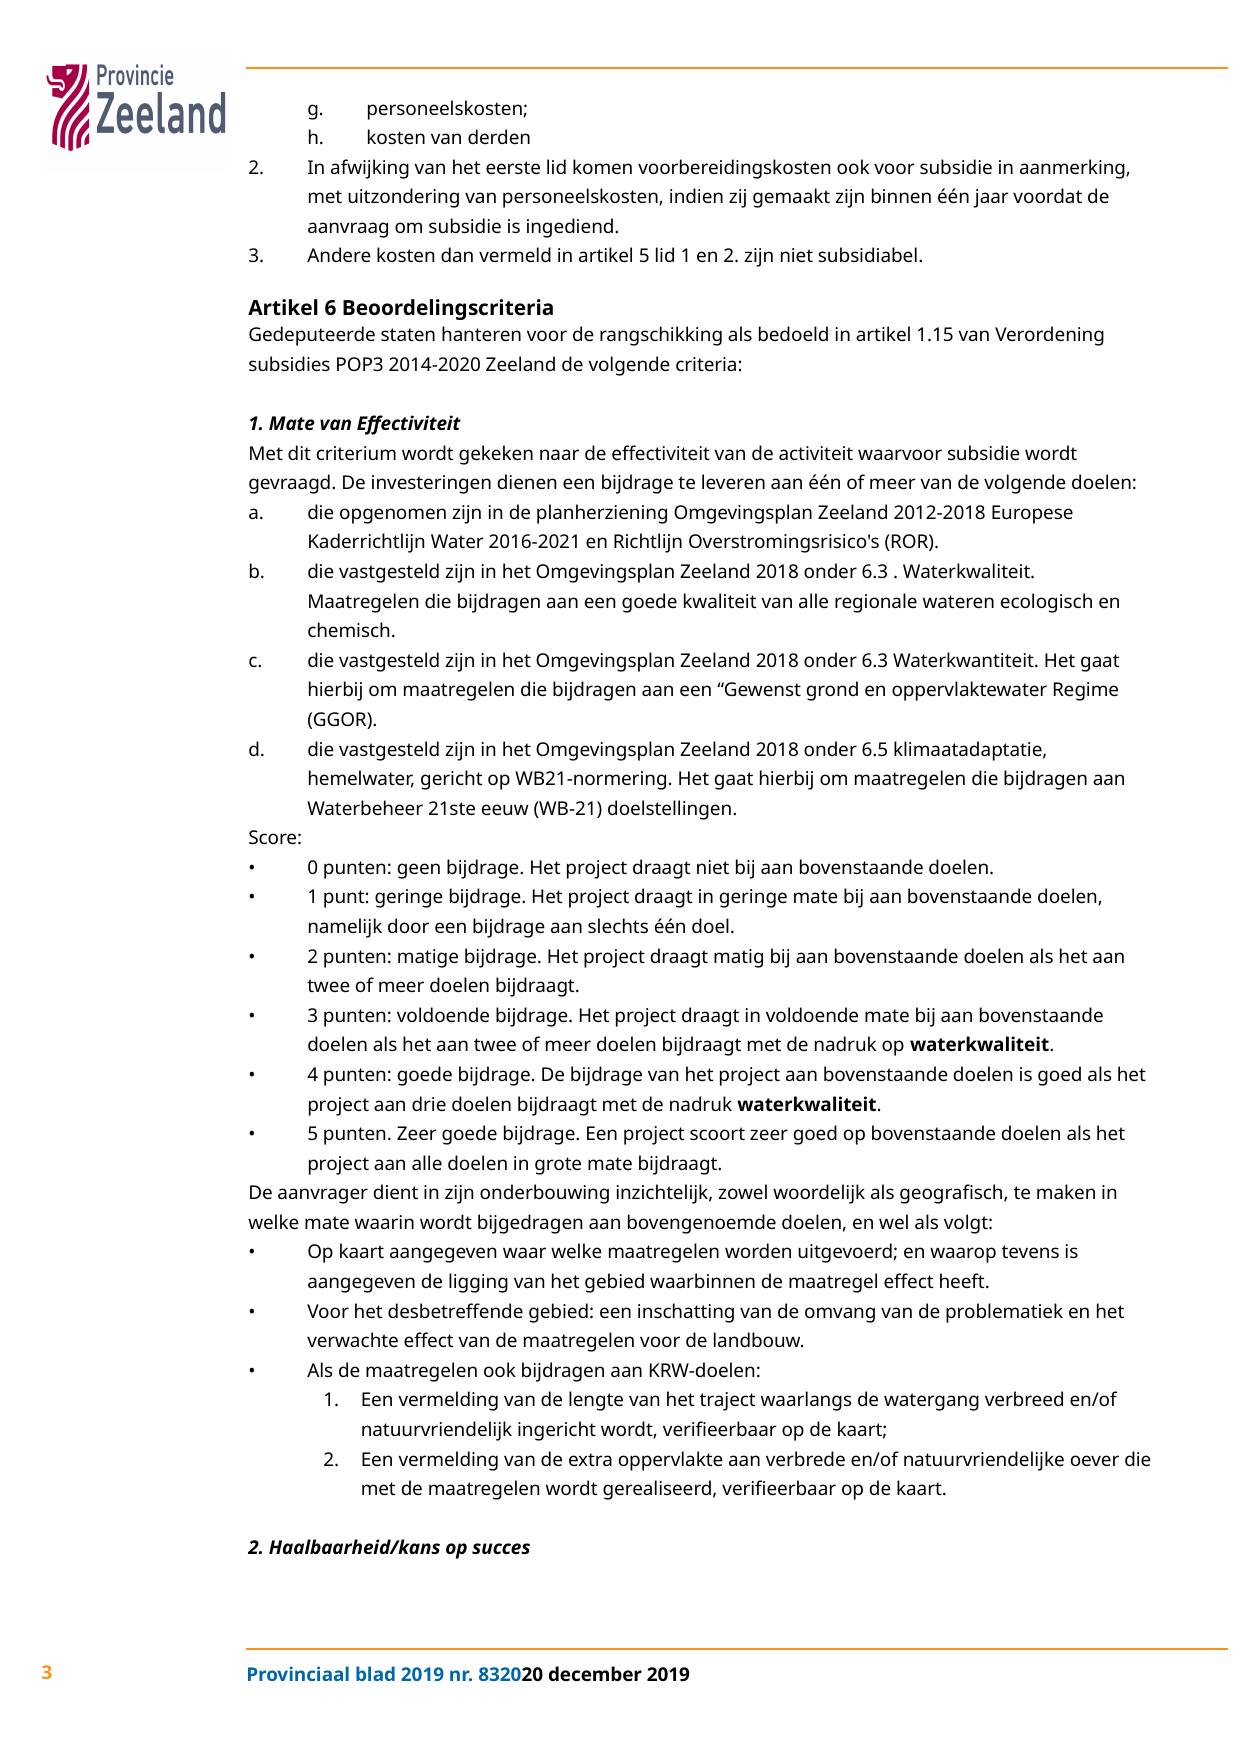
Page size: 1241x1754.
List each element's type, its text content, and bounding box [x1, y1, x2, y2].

list die vastgesteld zijn in het Omgevingsplan Zeeland 2018 onder 6.3 . Waterkwaliteit. Maatregelen die bijdragen aan een goede kwaliteit van alle regionale wateren ecologisch en chemisch. [248, 558, 1152, 643]
list 3 punten: voldoende bijdrage. Het project draagt in voldoende mate bij aan bovenstaande doelen als het aan twee of meer doelen bijdraagt met de nadruk op waterkwaliteit. [248, 1002, 1152, 1057]
text Artikel 6 Beoordelingscriteria [248, 293, 1152, 322]
list 5 punten. Zeer goede bijdrage. Een project scoort zeer goed op bovenstaande doelen als het project aan alle doelen in grote mate bijdraagt. [248, 1120, 1152, 1176]
list 2 punten: matige bijdrage. Het project draagt matig bij aan bovenstaande doelen als het aan twee of meer doelen bijdraagt. [248, 943, 1152, 998]
list 1 punt: geringe bijdrage. Het project draagt in geringe mate bij aan bovenstaande doelen, namelijk door een bijdrage aan slechts één doel. [248, 884, 1152, 939]
list die opgenomen zijn in de planherziening Omgevingsplan Zeeland 2012-2018 Europese Kaderrichtlijn Water 2016-2021 en Richtlijn Overstromingsrisico's (ROR). [248, 499, 1152, 554]
list 4 punten: goede bijdrage. De bijdrage van het project aan bovenstaande doelen is goed als het project aan drie doelen bijdraagt met de nadruk waterkwaliteit. [248, 1061, 1152, 1116]
list 0 punten: geen bijdrage. Het project draagt niet bij aan bovenstaande doelen. [248, 854, 1152, 880]
text De aanvrager dient in zijn onderbouwing inzichtelijk, zowel woordelijk als geografisch, te maken in welke mate waarin wordt bijgedragen aan bovengenoemde doelen, en wel als volgt: [248, 1179, 1152, 1235]
list Als de maatregelen ook bijdragen aan KRW-doelen: [248, 1357, 1152, 1383]
picture [41, 47, 231, 172]
text Met dit criterium wordt gekeken naar de effectiviteit van de activiteit waarvoor subsidie wordt gevraagd. De investeringen dienen een bijdrage te leveren aan één of meer van de volgende doelen: [248, 440, 1152, 495]
list In afwijking van het eerste lid komen voorbereidingskosten ook voor subsidie in aanmerking, met uitzondering van personeelskosten, indien zij gemaakt zijn binnen één jaar voordat de aanvraag om subsidie is ingediend. [248, 154, 1152, 239]
list Andere kosten dan vermeld in artikel 5 lid 1 en 2. zijn niet subsidiabel. [248, 243, 1152, 268]
text 1. Mate van Effectiviteit [248, 410, 1152, 436]
list Een vermelding van de lengte van het traject waarlangs de watergang verbreed en/of natuurvriendelijk ingericht wordt, verifieerbaar op de kaart; [323, 1387, 1152, 1442]
list Voor het desbetreffende gebied: een inschatting van de omvang van de problematiek en het verwachte effect van de maatregelen voor de landbouw. [248, 1298, 1152, 1353]
list die vastgesteld zijn in het Omgevingsplan Zeeland 2018 onder 6.3 Waterkwantiteit. Het gaat hierbij om maatregelen die bijdragen aan een “Gewenst grond en oppervlaktewater Regime (GGOR). [248, 647, 1152, 732]
list die vastgesteld zijn in het Omgevingsplan Zeeland 2018 onder 6.5 klimaatadaptatie, hemelwater, gericht op WB21-normering. Het gaat hierbij om maatregelen die bijdragen aan Waterbeheer 21ste eeuw (WB-21) doelstellingen. [248, 736, 1152, 821]
text Gedeputeerde staten hanteren voor de rangschikking als bedoeld in artikel 1.15 van Verordening subsidies POP3 2014-2020 Zeeland de volgende criteria: [248, 322, 1152, 377]
list Op kaart aangegeven waar welke maatregelen worden uitgevoerd; en waarop tevens is aangegeven de ligging van het gebied waarbinnen de maatregel effect heeft. [248, 1239, 1152, 1294]
text 2. Haalbaarheid/kans op succes [248, 1534, 1152, 1560]
list personeelskosten; [307, 95, 1152, 121]
list kosten van derden [307, 124, 1152, 150]
list Een vermelding van de extra oppervlakte aan verbrede en/of natuurvriendelijke oever die met de maatregelen wordt gerealiseerd, verifieerbaar op de kaart. [323, 1446, 1152, 1501]
text Score: [248, 824, 1152, 850]
